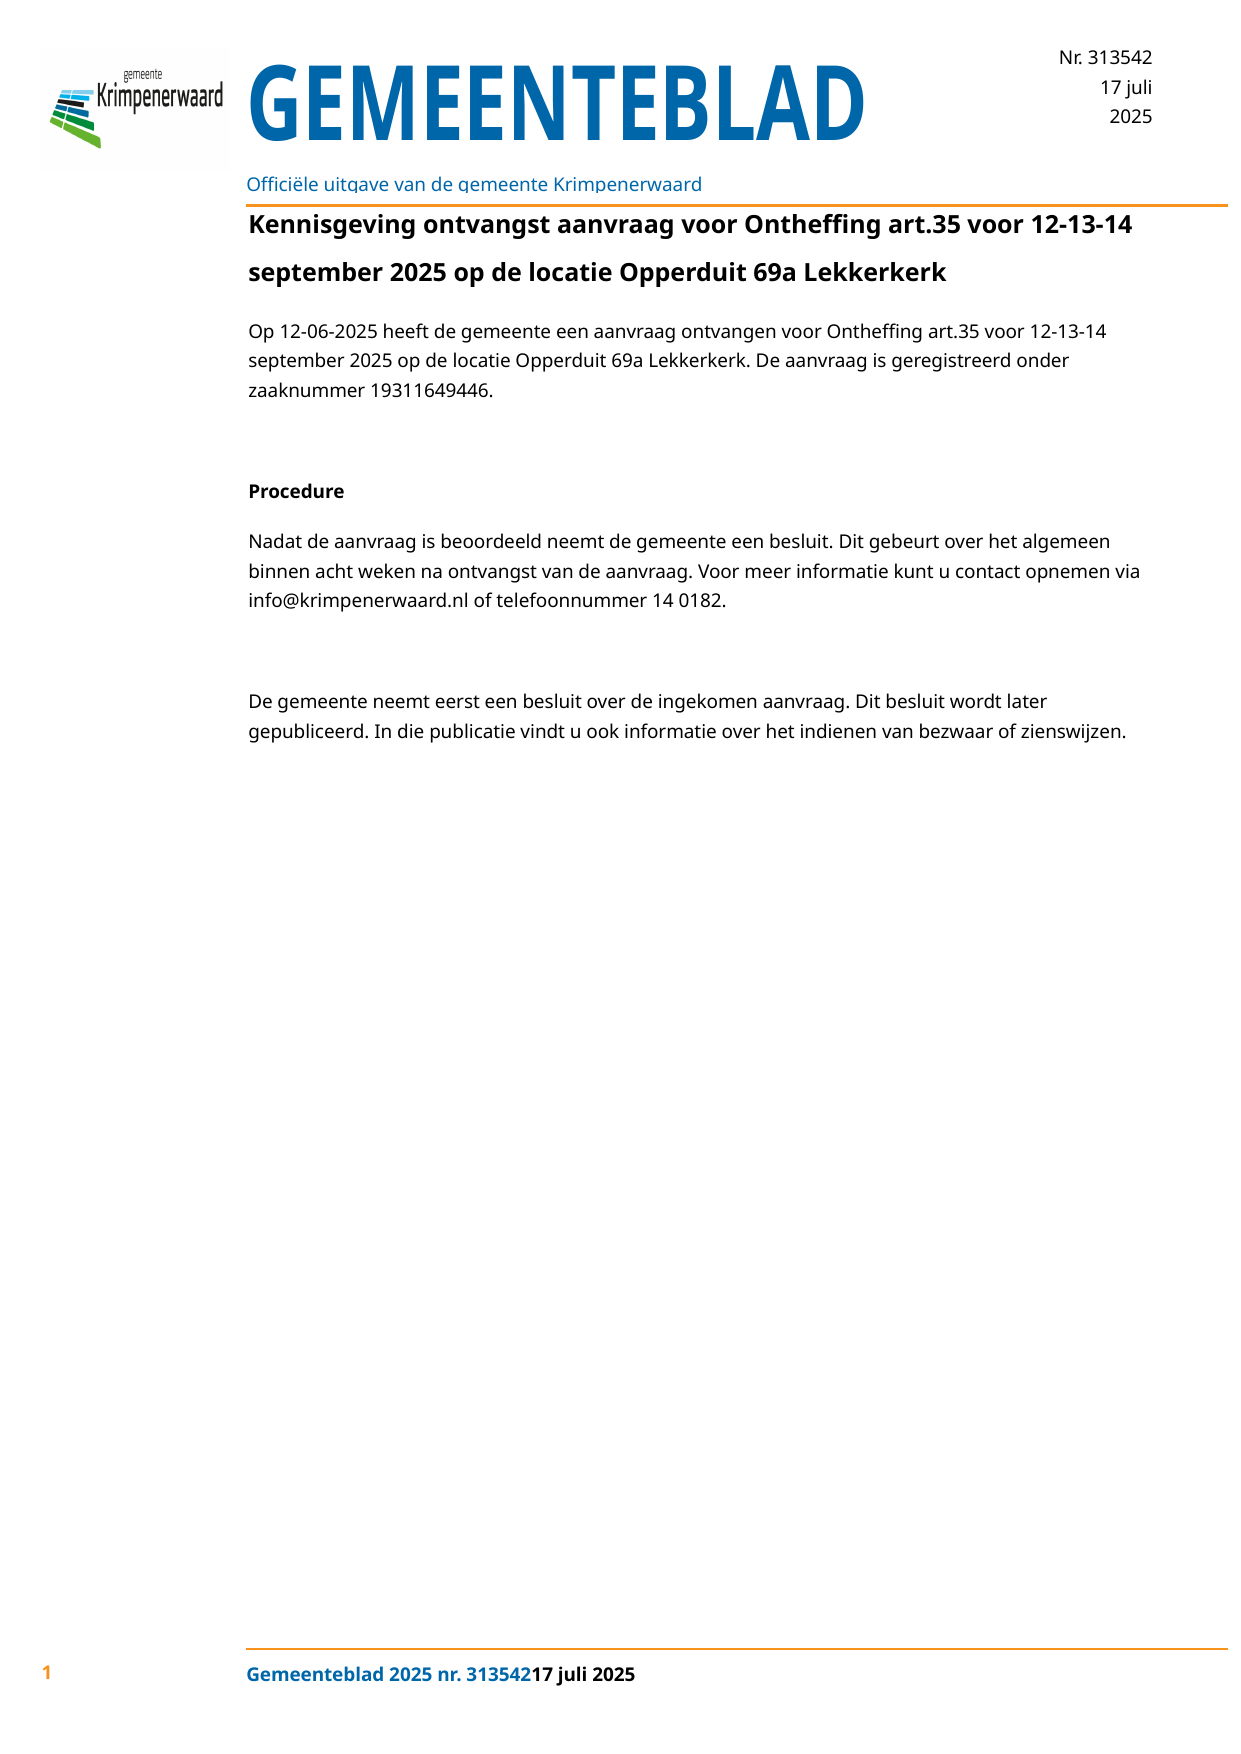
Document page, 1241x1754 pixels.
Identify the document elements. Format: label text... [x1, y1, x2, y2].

text Nadat de aanvraag is beoordeeld neemt de gemeente een besluit. Dit gebeurt over het algemeen binnen acht weken na ontvangst van de aanvraag. Voor meer informatie kunt u contact opnemen via info@krimpenerwaard.nl of telefoonnummer 14 0182. [248, 528, 1152, 613]
picture [41, 47, 231, 172]
text Op 12-06-2025 heeft de gemeente een aanvraag ontvangen voor Ontheffing art.35 voor 12-13-14 september 2025 op de locatie Opperduit 69a Lekkerkerk. De aanvraag is geregistreerd onder zaaknummer 19311649446. [248, 318, 1152, 403]
text Procedure [248, 478, 1152, 504]
text De gemeente neemt eerst een besluit over de ingekomen aanvraag. Dit besluit wordt later gepubliceerd. In die publicatie vindt u ook informatie over het indienen van bezwaar of zienswijzen. [248, 688, 1152, 744]
text Kennisgeving ontvangst aanvraag voor Ontheffing art.35 voor 12-13-14 september 2025 op de locatie Opperduit 69a Lekkerkerk [248, 207, 1152, 288]
